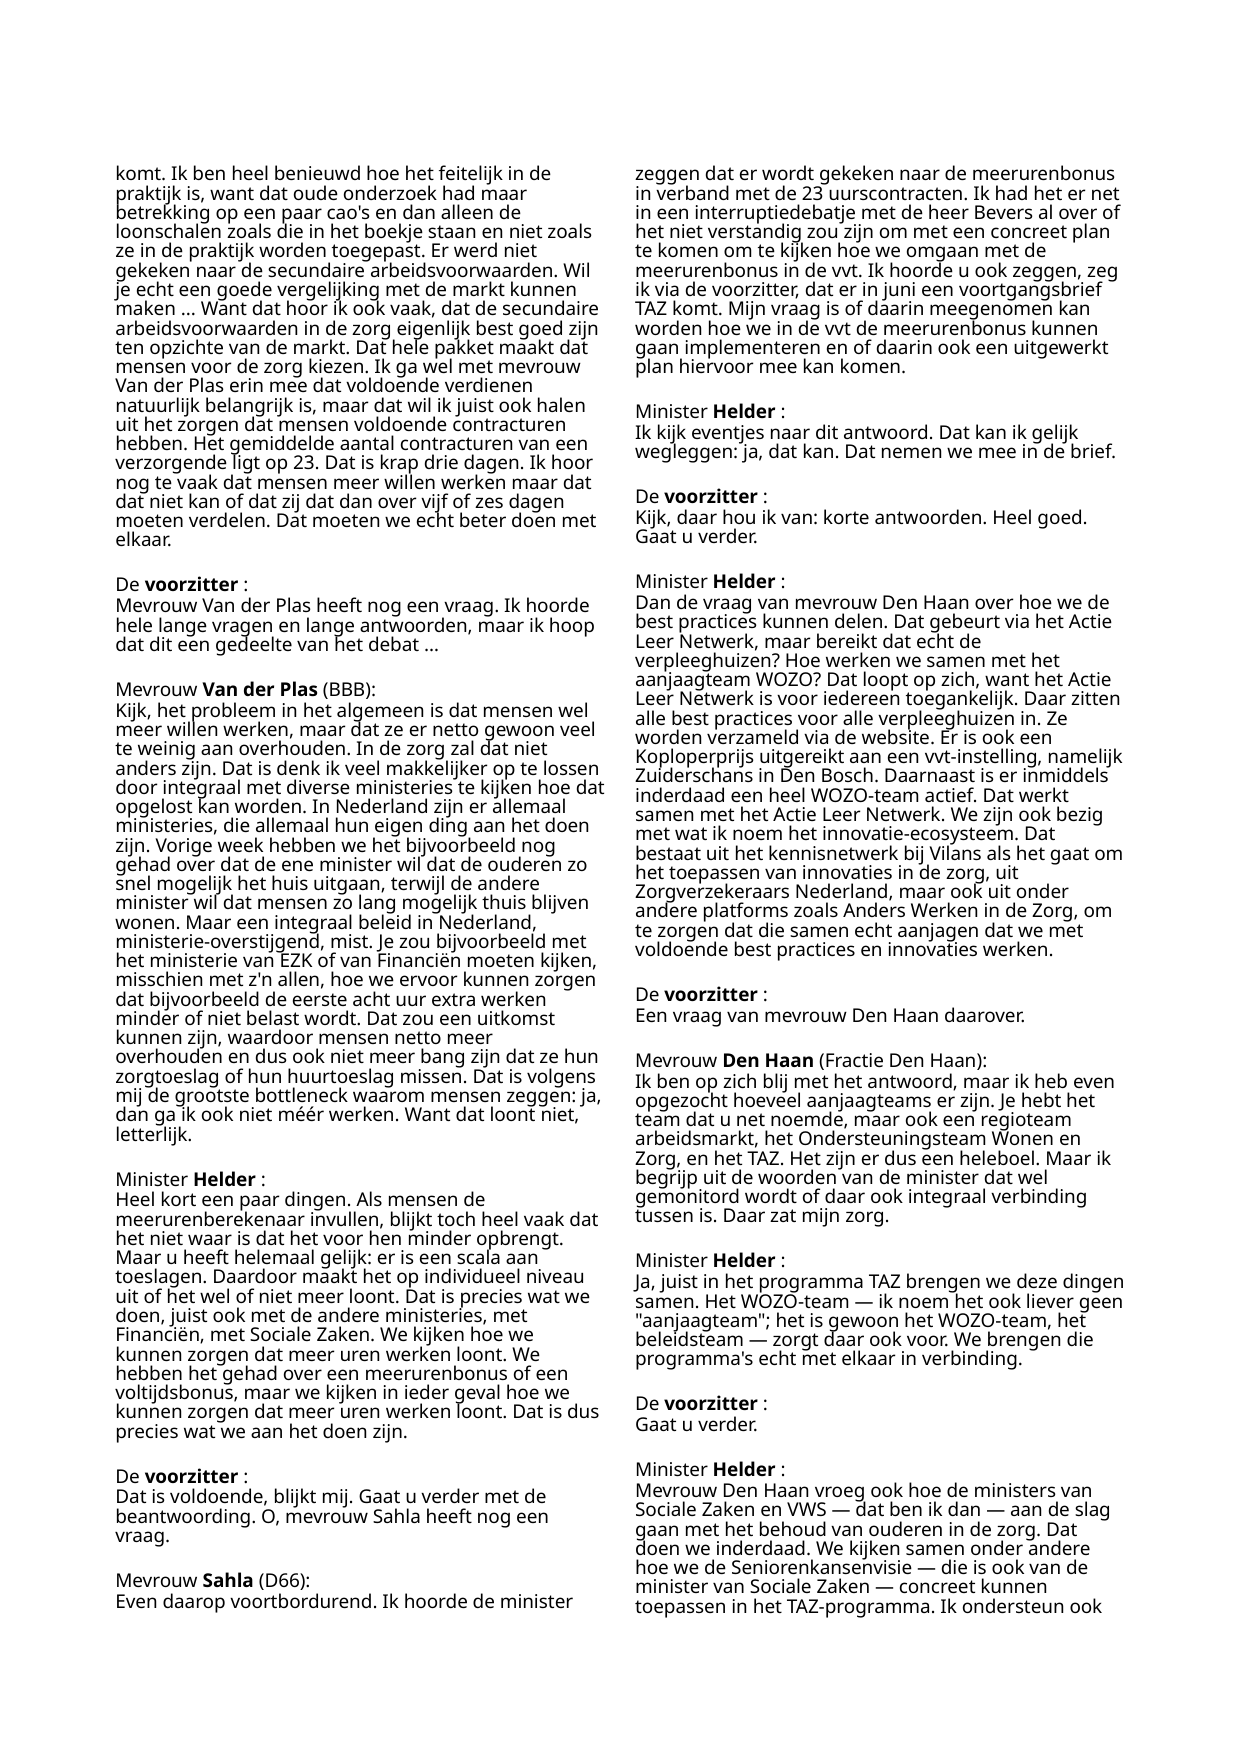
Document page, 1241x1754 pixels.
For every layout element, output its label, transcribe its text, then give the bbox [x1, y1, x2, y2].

text Dat is voldoende, blijkt mij. Gaat u verder met de beantwoording. O, mevrouw Sahla heeft nog een vraag. [115, 1488, 605, 1546]
text Minister Helder : [115, 1166, 605, 1191]
text Even daarop voortbordurend. Ik hoorde de minister [115, 1593, 605, 1612]
text Mevrouw Den Haan vroeg ook hoe de ministers van Sociale Zaken en VWS — dat ben ik dan — aan de slag gaan met het behoud van ouderen in de zorg. Dat doen we inderdaad. We kijken samen onder andere hoe we de Seniorenkansenvisie — die is ook van de minister van Sociale Zaken — concreet kunnen toepassen in het TAZ-programma. Ik ondersteun ook [635, 1482, 1125, 1617]
text Minister Helder : [635, 1248, 1125, 1273]
text Ja, juist in het programma TAZ brengen we deze dingen samen. Het WOZO-team — ik noem het ook liever geen "aanjaagteam"; het is gewoon het WOZO-team, het beleidsteam — zorgt daar ook voor. We brengen die programma's echt met elkaar in verbinding. [635, 1273, 1125, 1370]
text Minister Helder : [635, 1456, 1125, 1482]
text Mevrouw Van der Plas heeft nog een vraag. Ik hoorde hele lange vragen en lange antwoorden, maar ik hoop dat dit een gedeelte van het debat … [115, 597, 605, 655]
text Mevrouw Den Haan (Fractie Den Haan): [635, 1047, 1125, 1073]
text Minister Helder : [635, 568, 1125, 594]
text Gaat u verder. [635, 1416, 1125, 1436]
text De voorzitter : [115, 1463, 605, 1488]
text Mevrouw Sahla (D66): [115, 1567, 605, 1593]
text zeggen dat er wordt gekeken naar de meerurenbonus in verband met de 23 uurscontracten. Ik had het er net in een interruptiedebatje met de heer Bevers al over of het niet verstandig zou zijn om met een concreet plan te komen om te kijken hoe we omgaan met de meerurenbonus in de vvt. Ik hoorde u ook zeggen, zeg ik via de voorzitter, dat er in juni een voortgangsbrief TAZ komt. Mijn vraag is of daarin meegenomen kan worden hoe we in de vvt de meerurenbonus kunnen gaan implementeren en of daarin ook een uitgewerkt plan hiervoor mee kan komen. [635, 165, 1125, 377]
text De voorzitter : [115, 572, 605, 597]
text Ik kijk eventjes naar dit antwoord. Dat kan ik gelijk wegleggen: ja, dat kan. Dat nemen we mee in de brief. [635, 424, 1125, 462]
text De voorzitter : [635, 1391, 1125, 1416]
text Een vraag van mevrouw Den Haan daarover. [635, 1007, 1125, 1026]
text Mevrouw Van der Plas (BBB): [115, 676, 605, 702]
text De voorzitter : [635, 483, 1125, 509]
text komt. Ik ben heel benieuwd hoe het feitelijk in de praktijk is, want dat oude onderzoek had maar betrekking op een paar cao's en dan alleen de loonschalen zoals die in het boekje staan en niet zoals ze in de praktijk worden toegepast. Er werd niet gekeken naar de secundaire arbeidsvoorwaarden. Wil je echt een goede vergelijking met de markt kunnen maken ... Want dat hoor ik ook vaak, dat de secundaire arbeidsvoorwaarden in de zorg eigenlijk best goed zijn ten opzichte van de markt. Dat hele pakket maakt dat mensen voor de zorg kiezen. Ik ga wel met mevrouw Van der Plas erin mee dat voldoende verdienen natuurlijk belangrijk is, maar dat wil ik juist ook halen uit het zorgen dat mensen voldoende contracturen hebben. Het gemiddelde aantal contracturen van een verzorgende ligt op 23. Dat is krap drie dagen. Ik hoor nog te vaak dat mensen meer willen werken maar dat dat niet kan of dat zij dat dan over vijf of zes dagen moeten verdelen. Dat moeten we echt beter doen met elkaar. [115, 165, 605, 551]
text Dan de vraag van mevrouw Den Haan over hoe we de best practices kunnen delen. Dat gebeurt via het Actie Leer Netwerk, maar bereikt dat echt de verpleeghuizen? Hoe werken we samen met het aanjaagteam WOZO? Dat loopt op zich, want het Actie Leer Netwerk is voor iedereen toegankelijk. Daar zitten alle best practices voor alle verpleeghuizen in. Ze worden verzameld via de website. Er is ook een Koploperprijs uitgereikt aan een vvt-instelling, namelijk Zuiderschans in Den Bosch. Daarnaast is er inmiddels inderdaad een heel WOZO-team actief. Dat werkt samen met het Actie Leer Netwerk. We zijn ook bezig met wat ik noem het innovatie-ecosysteem. Dat bestaat uit het kennisnetwerk bij Vilans als het gaat om het toepassen van innovaties in de zorg, uit Zorgverzekeraars Nederland, maar ook uit onder andere platforms zoals Anders Werken in de Zorg, om te zorgen dat die samen echt aanjagen dat we met voldoende best practices en innovaties werken. [635, 594, 1125, 960]
text Ik ben op zich blij met het antwoord, maar ik heb even opgezocht hoeveel aanjaagteams er zijn. Je hebt het team dat u net noemde, maar ook een regioteam arbeidsmarkt, het Ondersteuningsteam Wonen en Zorg, en het TAZ. Het zijn er dus een heleboel. Maar ik begrijp uit de woorden van de minister dat wel gemonitord wordt of daar ook integraal verbinding tussen is. Daar zat mijn zorg. [635, 1073, 1125, 1227]
text Minister Helder : [635, 398, 1125, 424]
text Kijk, het probleem in het algemeen is dat mensen wel meer willen werken, maar dat ze er netto gewoon veel te weinig aan overhouden. In de zorg zal dat niet anders zijn. Dat is denk ik veel makkelijker op te lossen door integraal met diverse ministeries te kijken hoe dat opgelost kan worden. In Nederland zijn er allemaal ministeries, die allemaal hun eigen ding aan het doen zijn. Vorige week hebben we het bijvoorbeeld nog gehad over dat de ene minister wil dat de ouderen zo snel mogelijk het huis uitgaan, terwijl de andere minister wil dat mensen zo lang mogelijk thuis blijven wonen. Maar een integraal beleid in Nederland, ministerie-overstijgend, mist. Je zou bijvoorbeeld met het ministerie van EZK of van Financiën moeten kijken, misschien met z'n allen, hoe we ervoor kunnen zorgen dat bijvoorbeeld de eerste acht uur extra werken minder of niet belast wordt. Dat zou een uitkomst kunnen zijn, waardoor mensen netto meer overhouden en dus ook niet meer bang zijn dat ze hun zorgtoeslag of hun huurtoeslag missen. Dat is volgens mij de grootste bottleneck waarom mensen zeggen: ja, dan ga ik ook niet méér werken. Want dat loont niet, letterlijk. [115, 702, 605, 1145]
text Kijk, daar hou ik van: korte antwoorden. Heel goed. Gaat u verder. [635, 509, 1125, 547]
text De voorzitter : [635, 981, 1125, 1007]
text Heel kort een paar dingen. Als mensen de meerurenberekenaar invullen, blijkt toch heel vaak dat het niet waar is dat het voor hen minder opbrengt. Maar u heeft helemaal gelijk: er is een scala aan toeslagen. Daardoor maakt het op individueel niveau uit of het wel of niet meer loont. Dat is precies wat we doen, juist ook met de andere ministeries, met Financiën, met Sociale Zaken. We kijken hoe we kunnen zorgen dat meer uren werken loont. We hebben het gehad over een meerurenbonus of een voltijdsbonus, maar we kijken in ieder geval hoe we kunnen zorgen dat meer uren werken loont. Dat is dus precies wat we aan het doen zijn. [115, 1191, 605, 1442]
